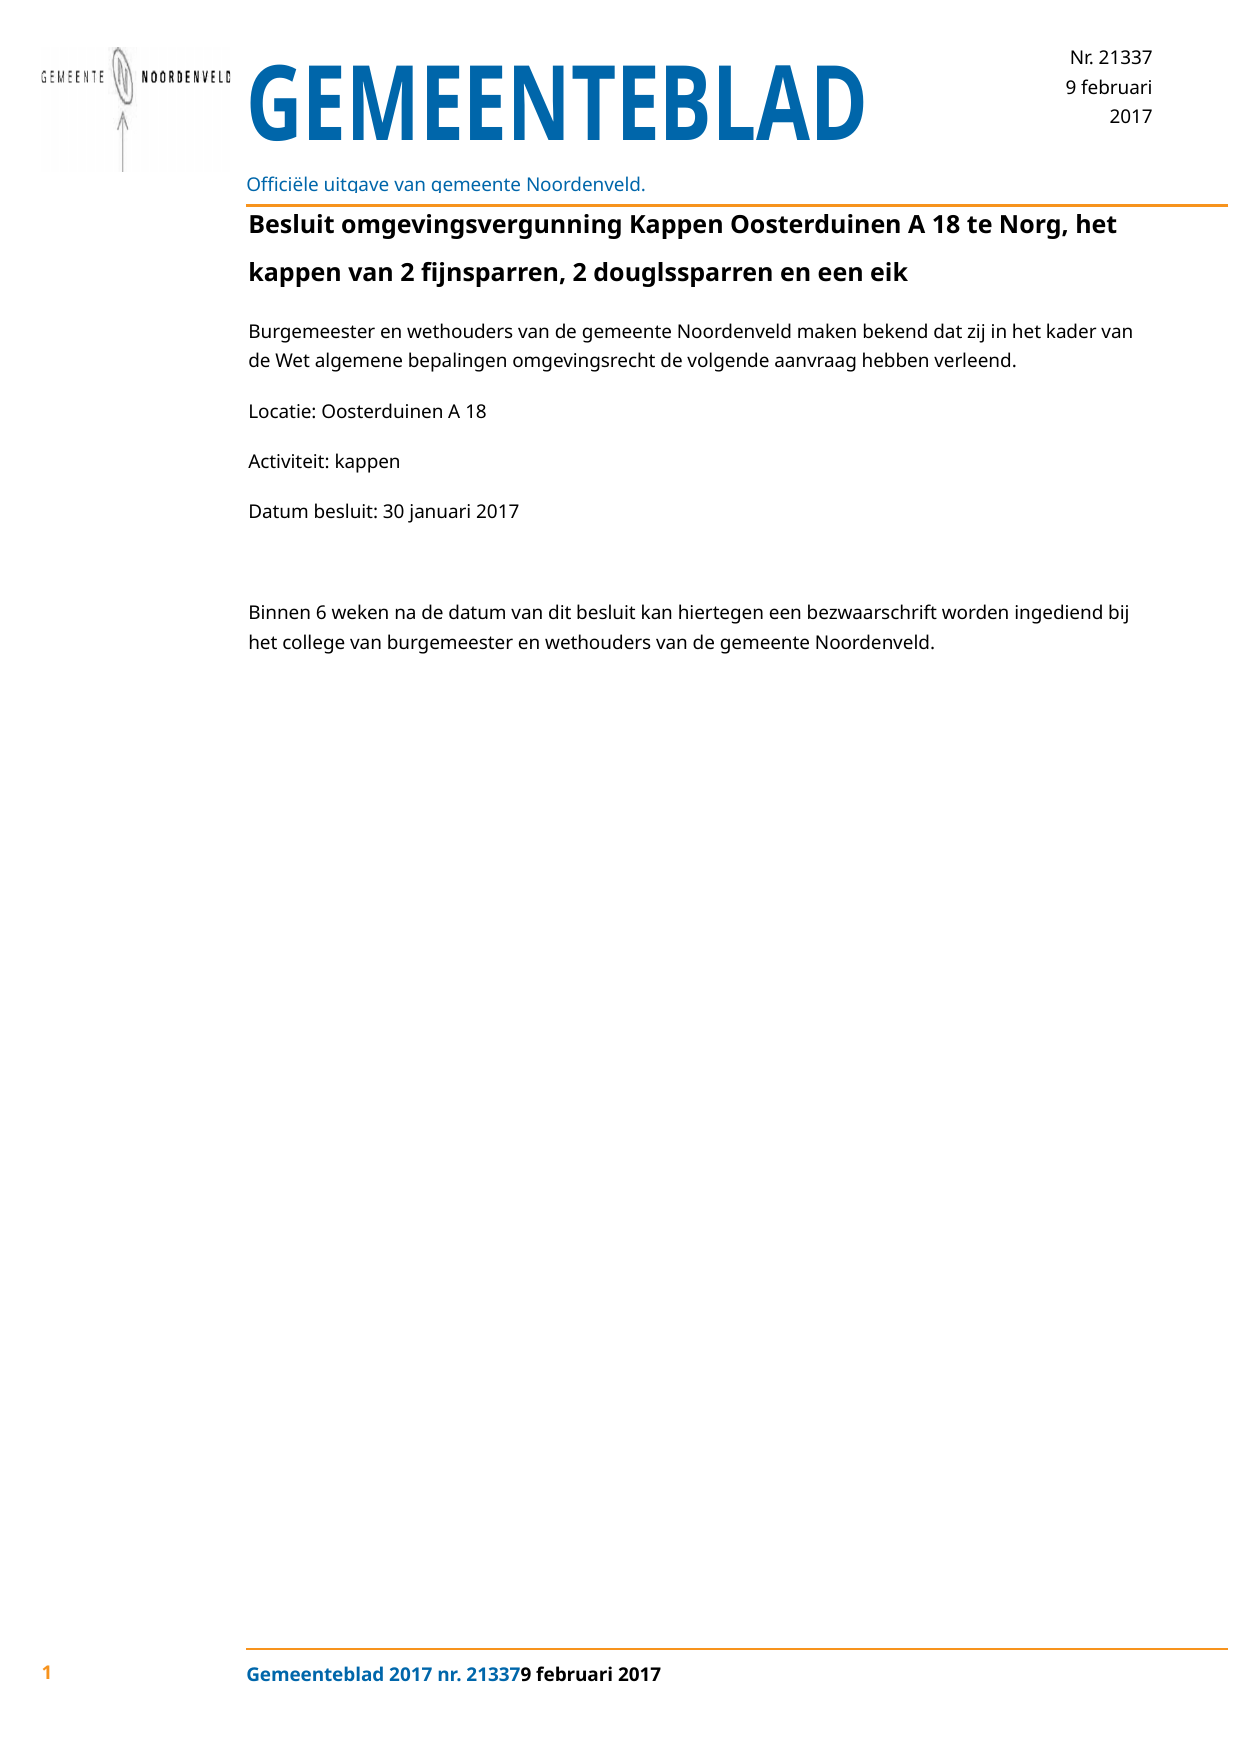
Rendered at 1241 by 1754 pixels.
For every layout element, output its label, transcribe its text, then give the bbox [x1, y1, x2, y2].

text Burgemeester en wethouders van de gemeente Noordenveld maken bekend dat zij in het kader van de Wet algemene bepalingen omgevingsrecht de volgende aanvraag hebben verleend. [248, 318, 1152, 373]
text Locatie: Oosterduinen A 18 [248, 398, 1152, 424]
text Datum besluit: 30 januari 2017 [248, 499, 1152, 524]
picture [41, 47, 231, 172]
text Besluit omgevingsvergunning Kappen Oosterduinen A 18 te Norg, het kappen van 2 fijnsparren, 2 douglssparren en een eik [248, 207, 1152, 288]
text Binnen 6 weken na de datum van dit besluit kan hiertegen een bezwaarschrift worden ingediend bij het college van burgemeester en wethouders van de gemeente Noordenveld. [248, 599, 1152, 655]
text Activiteit: kappen [248, 448, 1152, 474]
